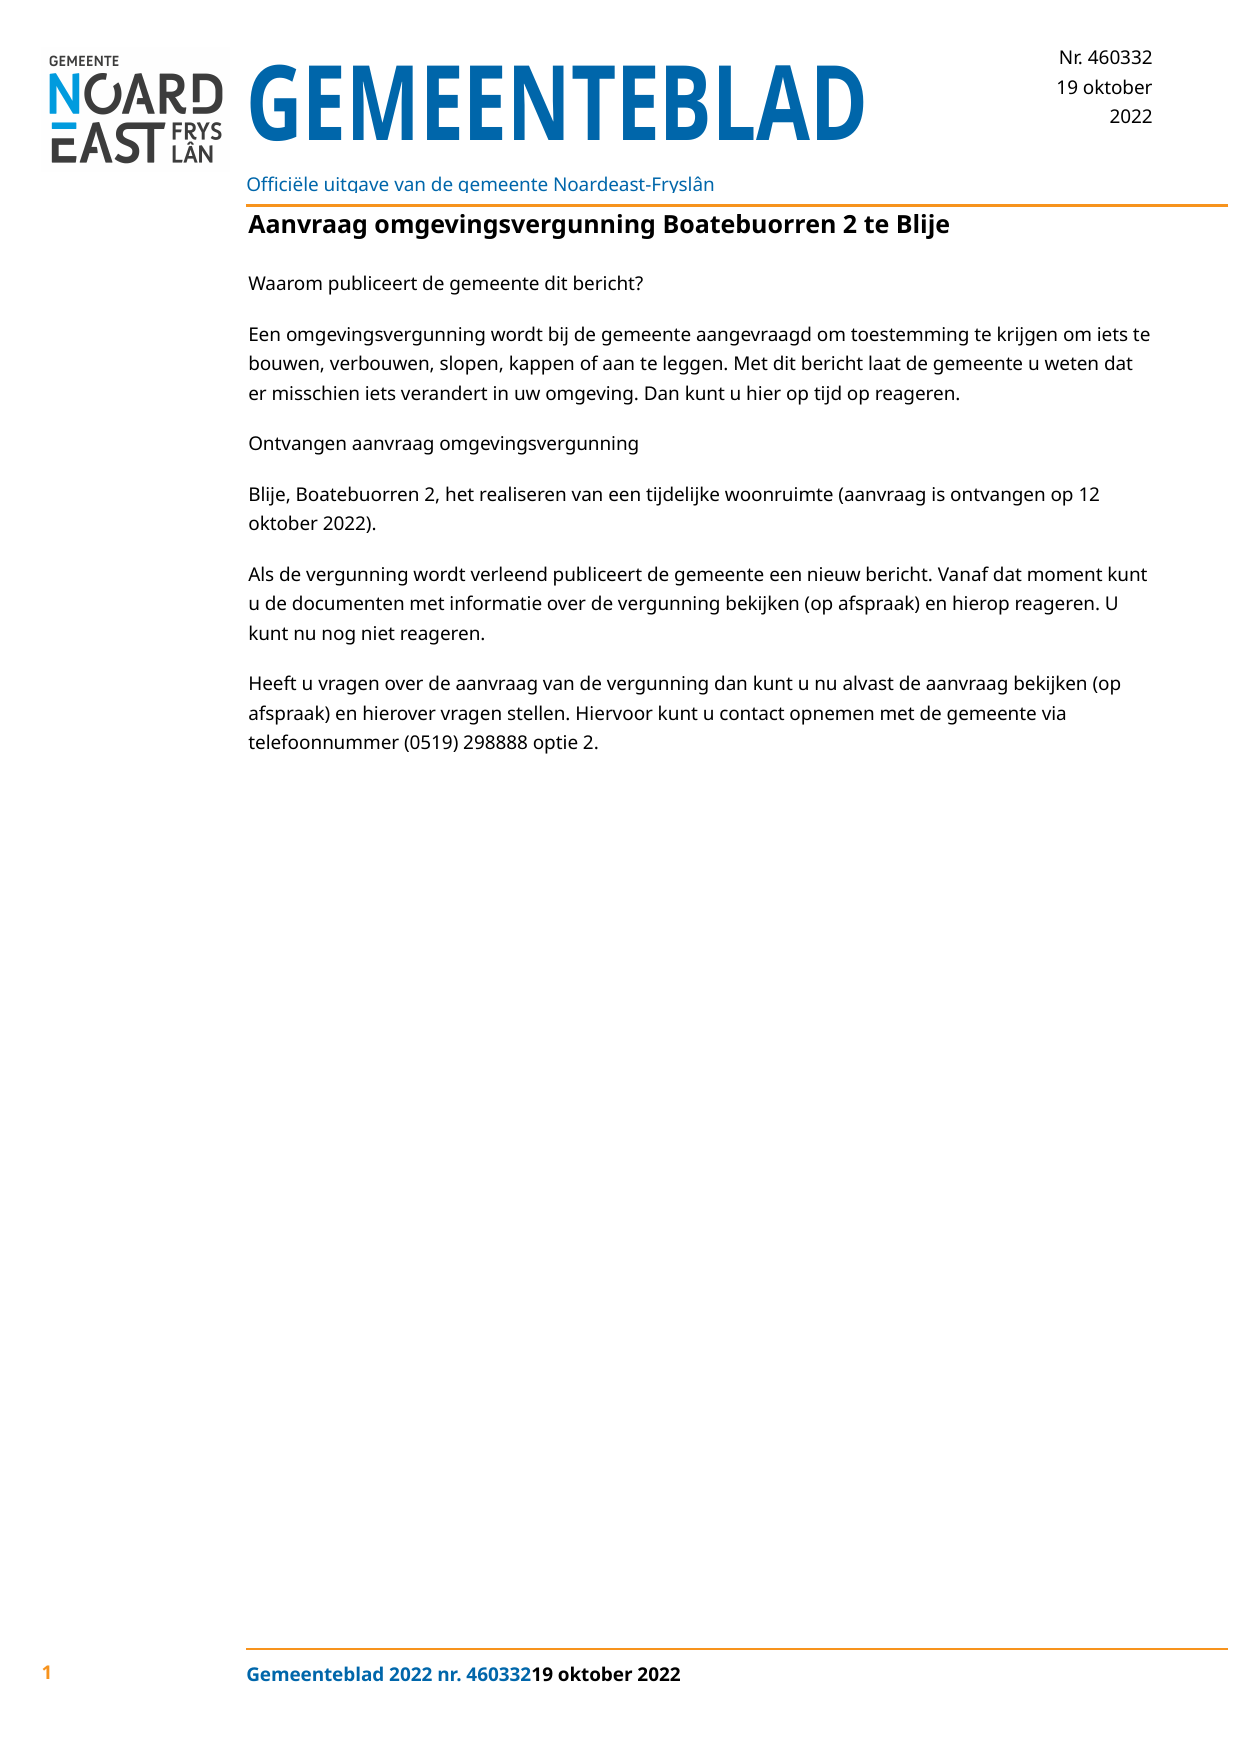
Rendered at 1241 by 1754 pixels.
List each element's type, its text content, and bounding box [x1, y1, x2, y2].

text Als de vergunning wordt verleend publiceert de gemeente een nieuw bericht. Vanaf dat moment kunt u de documenten met informatie over de vergunning bekijken (op afspraak) en hierop reageren. U kunt nu nog niet reageren. [248, 561, 1152, 646]
text Ontvangen aanvraag omgevingsvergunning [248, 430, 1152, 456]
text Waarom publiceert de gemeente dit bericht? [248, 270, 1152, 296]
text Blije, Boatebuorren 2, het realiseren van een tijdelijke woonruimte (aanvraag is ontvangen op 12 oktober 2022). [248, 481, 1152, 536]
text Heeft u vragen over de aanvraag van de vergunning dan kunt u nu alvast de aanvraag bekijken (op afspraak) en hierover vragen stellen. Hiervoor kunt u contact opnemen met de gemeente via telefoonnummer (0519) 298888 optie 2. [248, 670, 1152, 755]
picture [41, 47, 231, 172]
text Een omgevingsvergunning wordt bij de gemeente aangevraagd om toestemming te krijgen om iets te bouwen, verbouwen, slopen, kappen of aan te leggen. Met dit bericht laat de gemeente u weten dat er misschien iets verandert in uw omgeving. Dan kunt u hier op tijd op reageren. [248, 321, 1152, 406]
text Aanvraag omgevingsvergunning Boatebuorren 2 te Blije [248, 207, 1152, 241]
